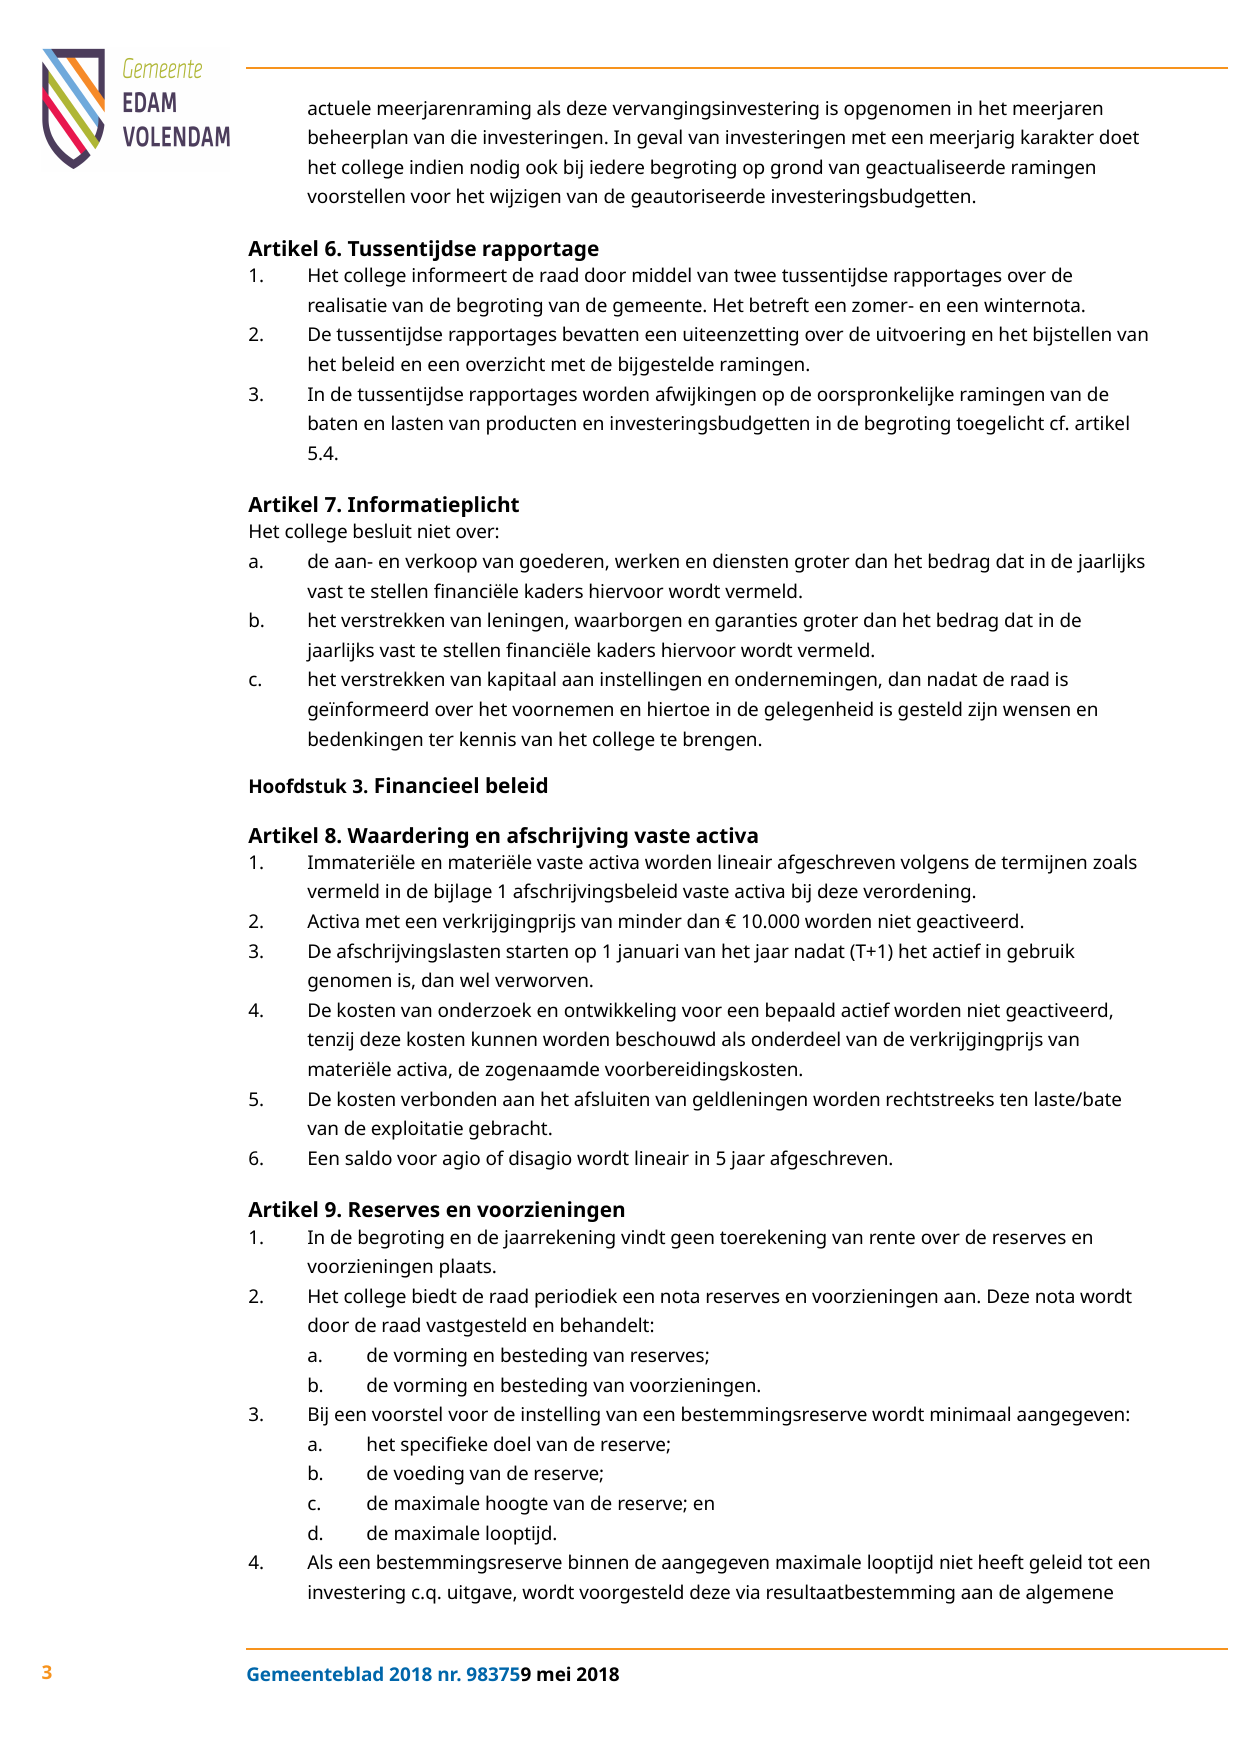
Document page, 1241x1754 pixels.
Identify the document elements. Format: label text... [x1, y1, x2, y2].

list het specifieke doel van de reserve; [307, 1431, 1152, 1457]
list de aan- en verkoop van goederen, werken en diensten groter dan het bedrag dat in de jaarlijks vast te stellen financiële kaders hiervoor wordt vermeld. [248, 548, 1152, 604]
list de maximale looptijd. [307, 1520, 1152, 1545]
list Het college biedt de raad periodiek een nota reserves en voorzieningen aan. Deze nota wordt door de raad vastgesteld en behandelt: [248, 1283, 1152, 1338]
list het verstrekken van kapitaal aan instellingen en ondernemingen, dan nadat de raad is geïnformeerd over het voornemen en hiertoe in de gelegenheid is gesteld zijn wensen en bedenkingen ter kennis van het college te brengen. [248, 667, 1152, 752]
text Artikel 8. Waardering en afschrijving vaste activa [248, 821, 1152, 849]
list de maximale hoogte van de reserve; en [307, 1490, 1152, 1516]
list De afschrijvingslasten starten op 1 januari van het jaar nadat (T+1) het actief in gebruik genomen is, dan wel verworven. [248, 938, 1152, 993]
list de vorming en besteding van voorzieningen. [307, 1372, 1152, 1397]
list de vorming en besteding van reserves; [307, 1342, 1152, 1368]
list Activa met een verkrijgingprijs van minder dan € 10.000 worden niet geactiveerd. [248, 908, 1152, 934]
list Het college informeert de raad door middel van twee tussentijdse rapportages over de realisatie van de begroting van de gemeente. Het betreft een zomer- en een winternota. [248, 262, 1152, 318]
text Het college besluit niet over: [248, 519, 1152, 544]
text Artikel 9. Reserves en voorzieningen [248, 1195, 1152, 1224]
text Hoofdstuk 3. Financieel beleid [248, 771, 1152, 800]
text Artikel 6. Tussentijdse rapportage [248, 234, 1152, 262]
list Bij een voorstel voor de instelling van een bestemmingsreserve wordt minimaal aangegeven: [248, 1401, 1152, 1427]
list De kosten verbonden aan het afsluiten van geldleningen worden rechtstreeks ten laste/bate van de exploitatie gebracht. [248, 1086, 1152, 1141]
list Als een bestemmingsreserve binnen de aangegeven maximale looptijd niet heeft geleid tot een investering c.q. uitgave, wordt voorgesteld deze via resultaatbestemming aan de algemene [248, 1549, 1152, 1604]
list de voeding van de reserve; [307, 1461, 1152, 1486]
picture [41, 47, 231, 172]
list het verstrekken van leningen, waarborgen en garanties groter dan het bedrag dat in de jaarlijks vast te stellen financiële kaders hiervoor wordt vermeld. [248, 607, 1152, 663]
list In de tussentijdse rapportages worden afwijkingen op de oorspronkelijke ramingen van de baten en lasten van producten en investeringsbudgetten in de begroting toegelicht cf. artikel 5.4. [248, 381, 1152, 466]
list De kosten van onderzoek en ontwikkeling voor een bepaald actief worden niet geactiveerd, tenzij deze kosten kunnen worden beschouwd als onderdeel van de verkrijgingprijs van materiële activa, de zogenaamde voorbereidingskosten. [248, 997, 1152, 1082]
list Immateriële en materiële vaste activa worden lineair afgeschreven volgens de termijnen zoals vermeld in de bijlage 1 afschrijvingsbeleid vaste activa bij deze verordening. [248, 849, 1152, 904]
list In de begroting en de jaarrekening vindt geen toerekening van rente over de reserves en voorzieningen plaats. [248, 1224, 1152, 1279]
list actuele meerjarenraming als deze vervangingsinvestering is opgenomen in het meerjaren beheerplan van die investeringen. In geval van investeringen met een meerjarig karakter doet het college indien nodig ook bij iedere begroting op grond van geactualiseerde ramingen voorstellen voor het wijzigen van de geautoriseerde investeringsbudgetten. [248, 95, 1152, 209]
list De tussentijdse rapportages bevatten een uiteenzetting over de uitvoering en het bijstellen van het beleid en een overzicht met de bijgestelde ramingen. [248, 322, 1152, 377]
text Artikel 7. Informatieplicht [248, 490, 1152, 519]
list Een saldo voor agio of disagio wordt lineair in 5 jaar afgeschreven. [248, 1145, 1152, 1171]
